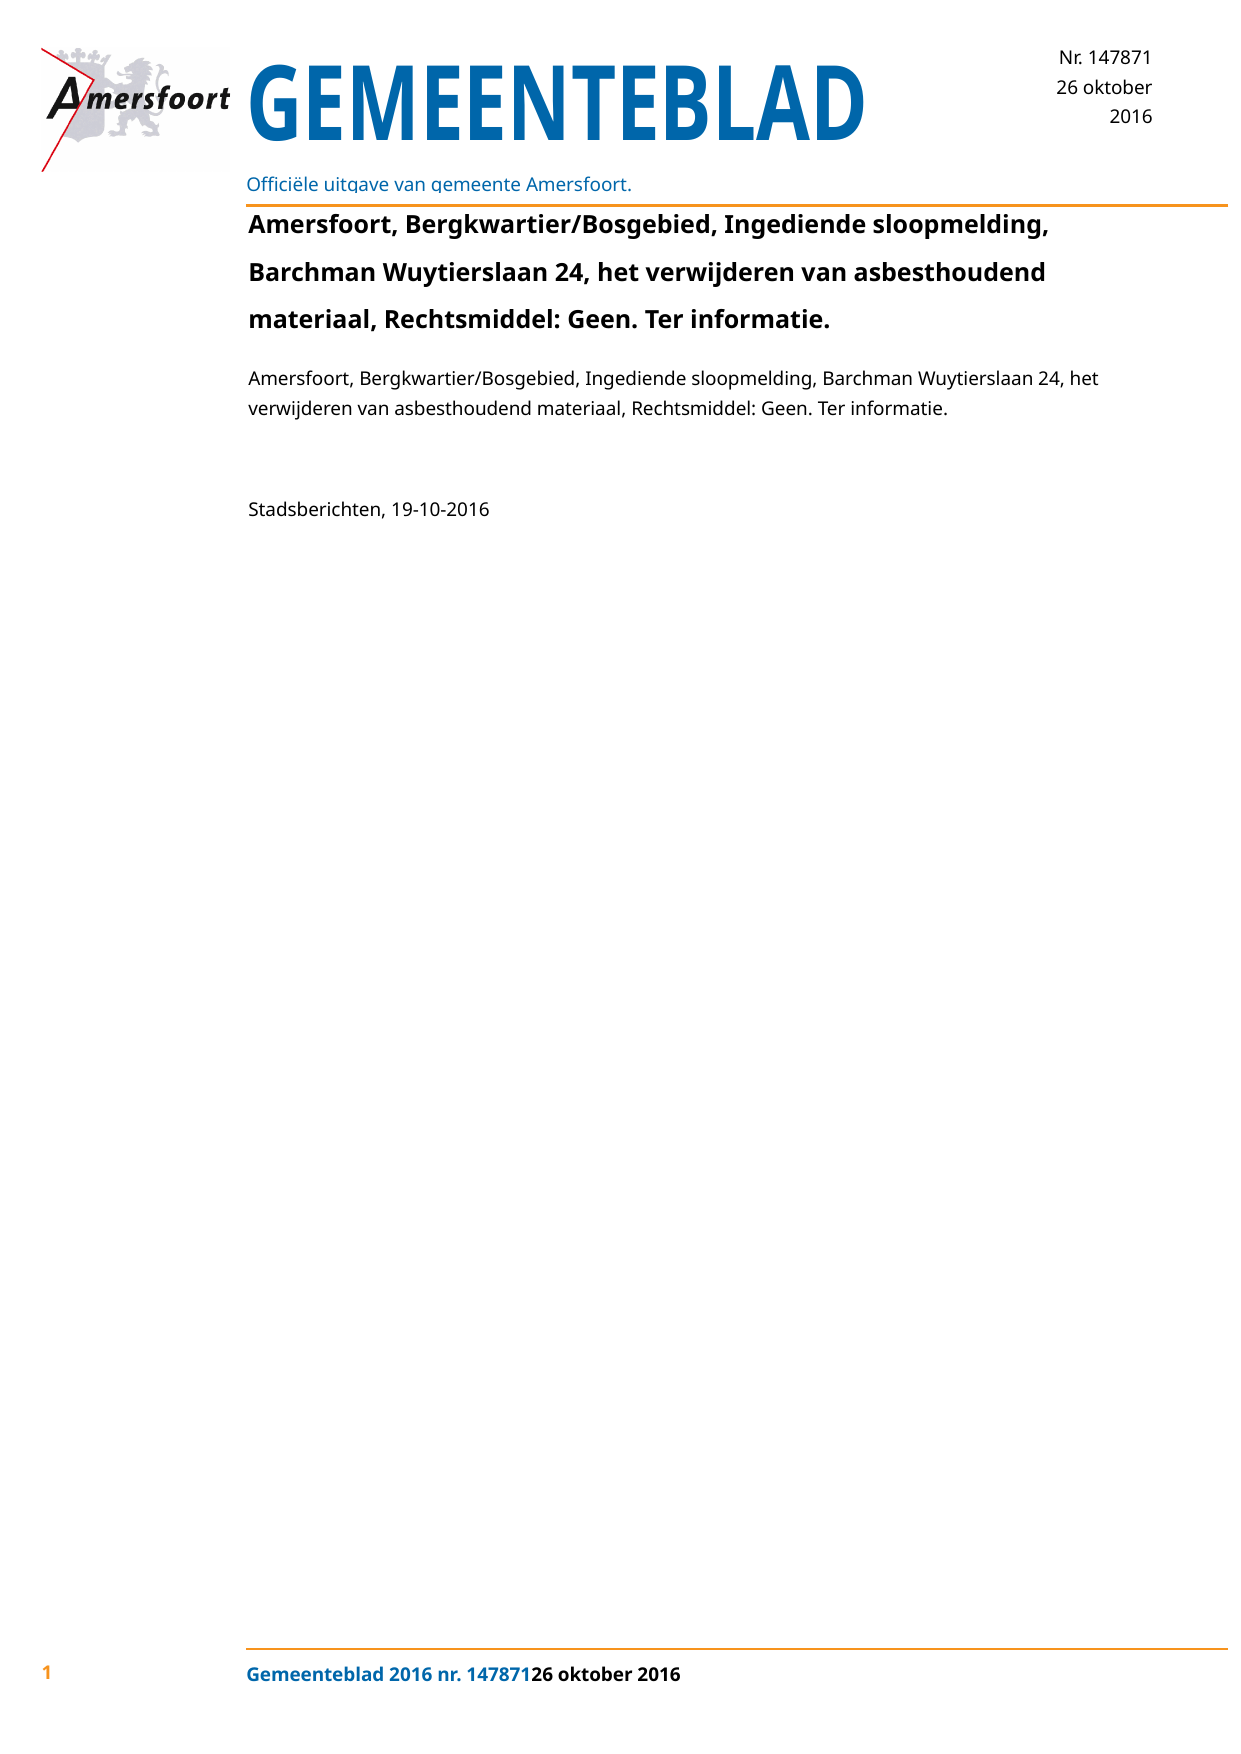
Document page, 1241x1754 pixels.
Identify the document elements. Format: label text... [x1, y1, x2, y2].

text Amersfoort, Bergkwartier/Bosgebied, Ingediende sloopmelding, Barchman Wuytierslaan 24, het verwijderen van asbesthoudend materiaal, Rechtsmiddel: Geen. Ter informatie. [248, 207, 1152, 336]
text Amersfoort, Bergkwartier/Bosgebied, Ingediende sloopmelding, Barchman Wuytierslaan 24, het verwijderen van asbesthoudend materiaal, Rechtsmiddel: Geen. Ter informatie. [248, 366, 1152, 421]
picture [41, 47, 231, 172]
text Stadsberichten, 19-10-2016 [248, 496, 1152, 522]
